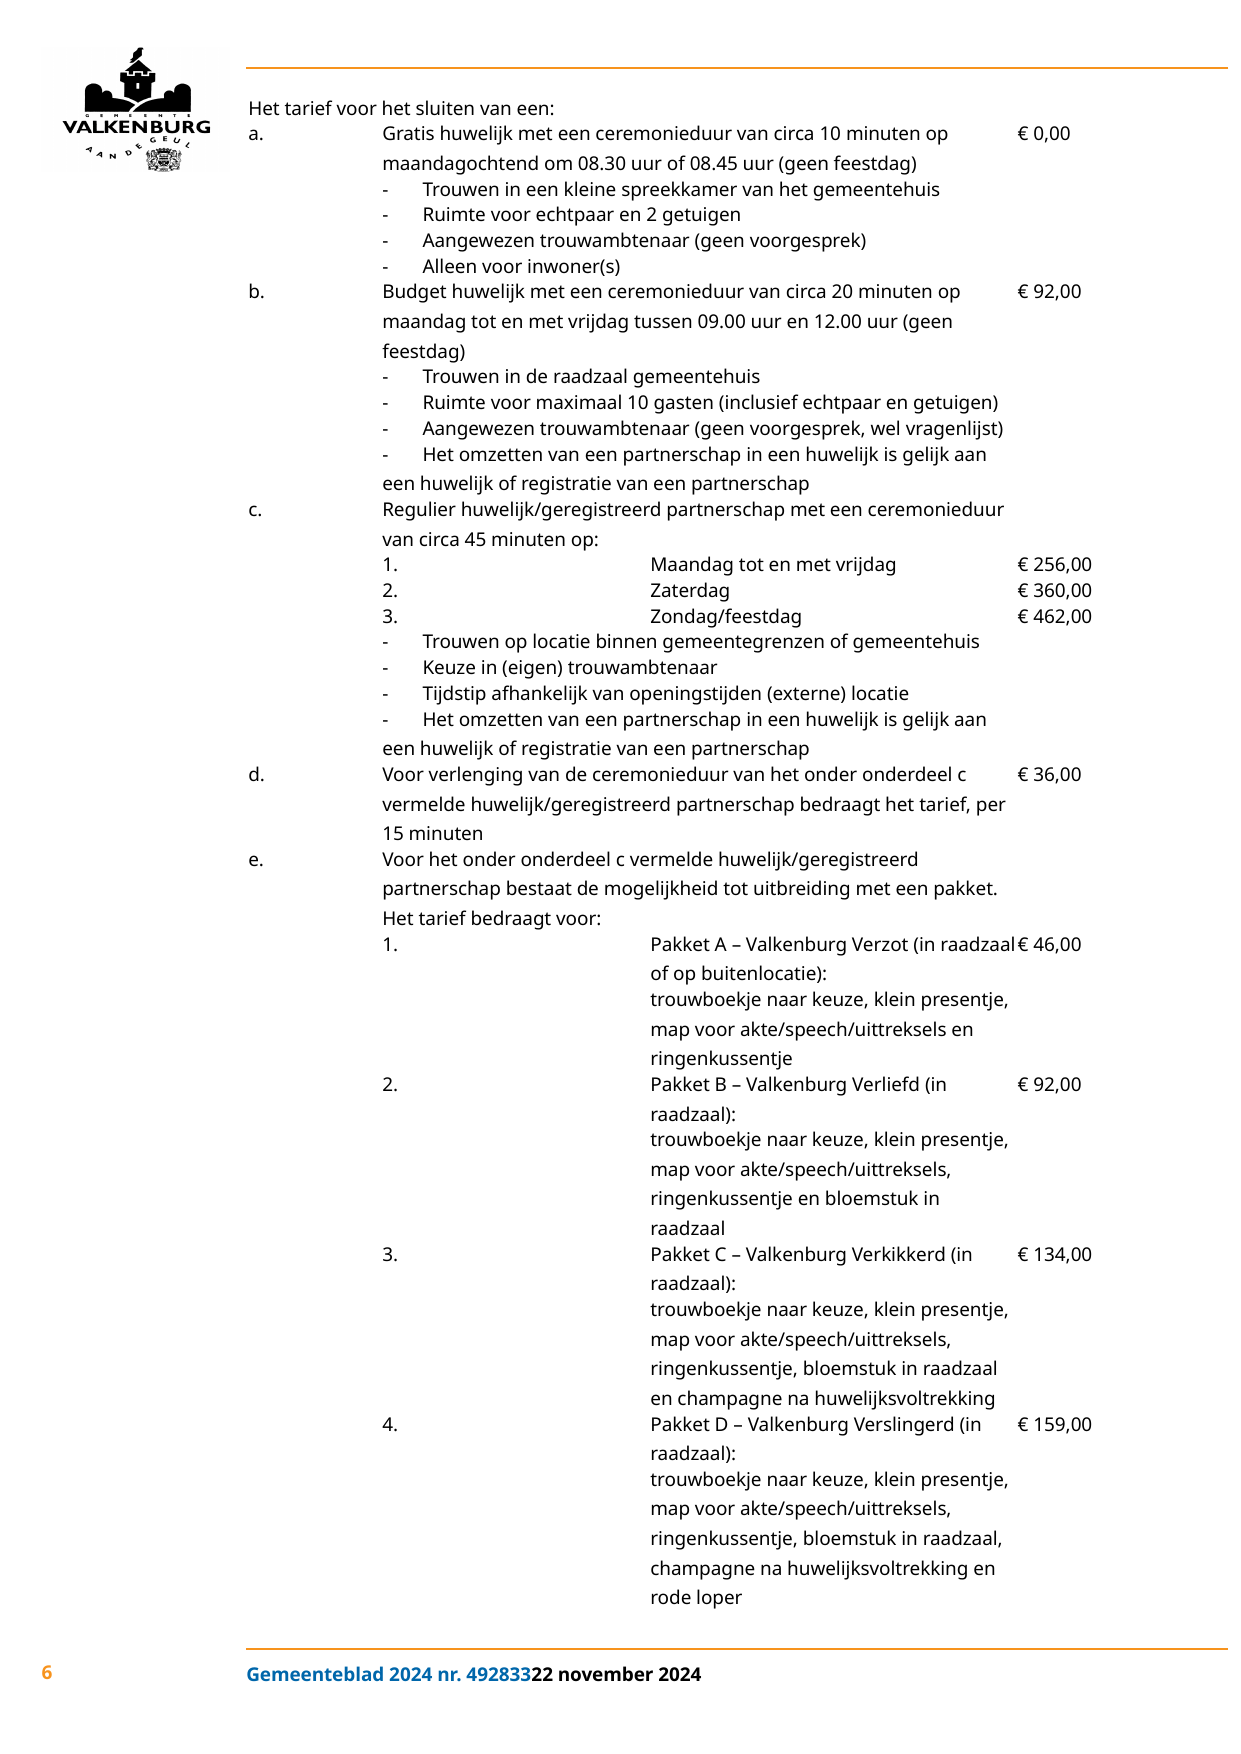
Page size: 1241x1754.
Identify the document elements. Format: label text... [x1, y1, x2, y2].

table_cell b. [248, 279, 382, 364]
table_cell [1018, 202, 1152, 227]
table_cell [1018, 227, 1152, 253]
table_cell € 46,00 [1018, 931, 1152, 986]
table_cell trouwboekje naar keuze, klein presentje, map voor akte/speech/uittreksels, ringenkussentje, bloemstuk in raadzaal en champagne na huwelijksvoltrekking [650, 1296, 1017, 1411]
table_cell a. [248, 121, 382, 176]
table_cell [382, 1126, 650, 1241]
table_cell [1018, 846, 1152, 931]
table_cell [1018, 176, 1152, 202]
table_cell [248, 176, 382, 202]
table_cell - Aangewezen trouwambtenaar (geen voorgesprek, wel vragenlijst) [382, 415, 1017, 441]
table_cell [248, 551, 382, 577]
table_cell [1018, 95, 1152, 121]
table_cell [1018, 496, 1152, 551]
table_cell € 462,00 [1018, 603, 1152, 629]
table_cell e. [248, 846, 382, 931]
table_cell € 92,00 [1018, 1071, 1152, 1126]
table_cell [1018, 986, 1152, 1071]
table_cell - Aangewezen trouwambtenaar (geen voorgesprek) [382, 227, 1017, 253]
table_cell trouwboekje naar keuze, klein presentje, map voor akte/speech/uittreksels, ringenkussentje en bloemstuk in raadzaal [650, 1126, 1017, 1241]
table_cell 2. [382, 1071, 650, 1126]
table_cell € 36,00 [1018, 761, 1152, 846]
table_cell c. [248, 496, 382, 551]
table_cell [1018, 1466, 1152, 1610]
table_cell [1018, 415, 1152, 441]
table_cell [248, 441, 382, 496]
table_cell [248, 603, 382, 629]
table_cell [248, 415, 382, 441]
table_cell [248, 577, 382, 603]
table_cell 3. [382, 1241, 650, 1296]
table_cell [248, 1126, 382, 1241]
table_cell [1018, 441, 1152, 496]
table_cell [1018, 389, 1152, 415]
table_cell - Het omzetten van een partnerschap in een huwelijk is gelijk aan een huwelijk of registratie van een partnerschap [382, 706, 1017, 761]
table_cell [1018, 654, 1152, 680]
table_cell [248, 253, 382, 279]
table_cell Pakket D – Valkenburg Verslingerd (in raadzaal): [650, 1411, 1017, 1466]
table_cell Gratis huwelijk met een ceremonieduur van circa 10 minuten op maandagochtend om 08.30 uur of 08.45 uur (geen feestdag) [382, 121, 1017, 176]
table_cell [248, 1071, 382, 1126]
table_cell - Ruimte voor echtpaar en 2 getuigen [382, 202, 1017, 227]
table_cell - Ruimte voor maximaal 10 gasten (inclusief echtpaar en getuigen) [382, 389, 1017, 415]
table_cell 1. [382, 551, 650, 577]
table_cell Maandag tot en met vrijdag [650, 551, 1017, 577]
table_cell - Trouwen in de raadzaal gemeentehuis [382, 364, 1017, 389]
table_cell [1018, 706, 1152, 761]
table_cell [1018, 364, 1152, 389]
table_cell [248, 1411, 382, 1466]
table_cell [248, 629, 382, 654]
table_cell € 256,00 [1018, 551, 1152, 577]
table_cell - Trouwen in een kleine spreekkamer van het gemeentehuis [382, 176, 1017, 202]
table_cell - Het omzetten van een partnerschap in een huwelijk is gelijk aan een huwelijk of registratie van een partnerschap [382, 441, 1017, 496]
table_cell Zondag/feestdag [650, 603, 1017, 629]
table_cell Budget huwelijk met een ceremonieduur van circa 20 minuten op maandag tot en met vrijdag tussen 09.00 uur en 12.00 uur (geen feestdag) [382, 279, 1017, 364]
table_cell [248, 1466, 382, 1610]
table_cell € 159,00 [1018, 1411, 1152, 1466]
table_cell [1018, 1296, 1152, 1411]
table_cell € 0,00 [1018, 121, 1152, 176]
table_cell Voor het onder onderdeel c vermelde huwelijk/geregistreerd partnerschap bestaat de mogelijkheid tot uitbreiding met een pakket. Het tarief bedraagt voor: [382, 846, 1017, 931]
table_cell [248, 706, 382, 761]
table_cell Het tarief voor het sluiten van een: [248, 95, 1017, 121]
table_cell [248, 389, 382, 415]
table_cell [1018, 629, 1152, 654]
table_cell [382, 1466, 650, 1610]
table_cell € 134,00 [1018, 1241, 1152, 1296]
table_cell Pakket A – Valkenburg Verzot (in raadzaal of op buitenlocatie): [650, 931, 1017, 986]
table_cell [248, 227, 382, 253]
table_cell d. [248, 761, 382, 846]
table_cell [248, 931, 382, 986]
table_cell 4. [382, 1411, 650, 1466]
table_cell 1. [382, 931, 650, 986]
table_cell Voor verlenging van de ceremonieduur van het onder onderdeel c vermelde huwelijk/geregistreerd partnerschap bedraagt het tarief, per 15 minuten [382, 761, 1017, 846]
table_cell [248, 364, 382, 389]
table_cell Regulier huwelijk/geregistreerd partnerschap met een ceremonieduur van circa 45 minuten op: [382, 496, 1017, 551]
table_cell [1018, 253, 1152, 279]
table_cell [248, 654, 382, 680]
table_cell 2. [382, 577, 650, 603]
table_cell - Alleen voor inwoner(s) [382, 253, 1017, 279]
table_cell - Keuze in (eigen) trouwambtenaar [382, 654, 1017, 680]
table_cell [248, 1296, 382, 1411]
table_cell trouwboekje naar keuze, klein presentje, map voor akte/speech/uittreksels en ringenkussentje [650, 986, 1017, 1071]
table_cell Pakket B – Valkenburg Verliefd (in raadzaal): [650, 1071, 1017, 1126]
table_cell - Trouwen op locatie binnen gemeentegrenzen of gemeentehuis [382, 629, 1017, 654]
table_cell 3. [382, 603, 650, 629]
table_cell [248, 1241, 382, 1296]
table_cell [1018, 1126, 1152, 1241]
table_cell € 360,00 [1018, 577, 1152, 603]
table_cell [382, 986, 650, 1071]
table_cell [248, 202, 382, 227]
table_cell [248, 680, 382, 706]
table_cell - Tijdstip afhankelijk van openingstijden (externe) locatie [382, 680, 1017, 706]
table_cell [1018, 680, 1152, 706]
table_cell [382, 1296, 650, 1411]
table_cell [248, 986, 382, 1071]
table_cell Zaterdag [650, 577, 1017, 603]
table_cell € 92,00 [1018, 279, 1152, 364]
table_cell trouwboekje naar keuze, klein presentje, map voor akte/speech/uittreksels, ringenkussentje, bloemstuk in raadzaal, champagne na huwelijksvoltrekking en rode loper [650, 1466, 1017, 1610]
picture [41, 47, 231, 172]
table_cell Pakket C – Valkenburg Verkikkerd (in raadzaal): [650, 1241, 1017, 1296]
